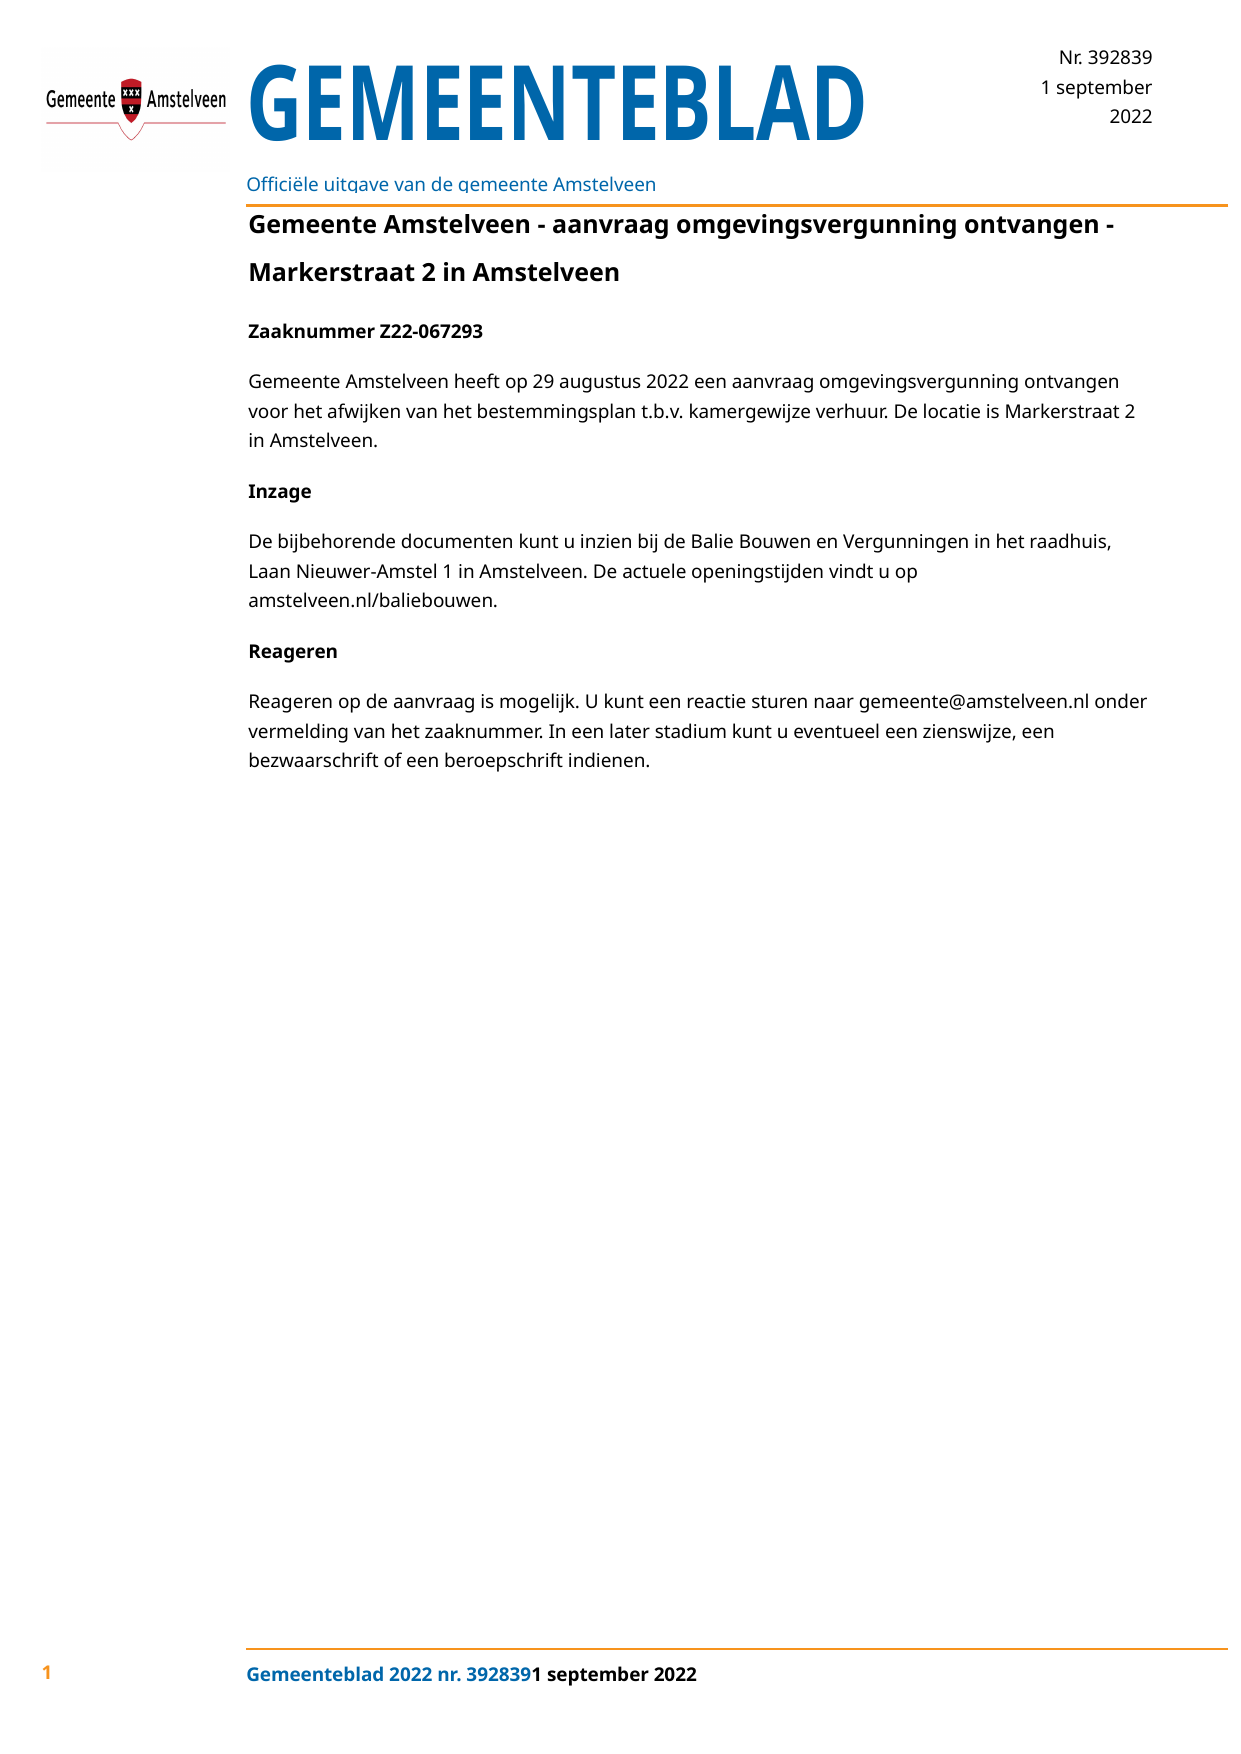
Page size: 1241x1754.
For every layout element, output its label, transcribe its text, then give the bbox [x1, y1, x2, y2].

text Reageren op de aanvraag is mogelijk. U kunt een reactie sturen naar gemeente@amstelveen.nl onder vermelding van het zaaknummer. In een later stadium kunt u eventueel een zienswijze, een bezwaarschrift of een beroepschrift indienen. [248, 688, 1152, 773]
picture [41, 47, 231, 172]
text Zaaknummer Z22-067293 [248, 318, 1152, 344]
text Reageren [248, 638, 1152, 664]
text Inzage [248, 478, 1152, 504]
text Gemeente Amstelveen heeft op 29 augustus 2022 een aanvraag omgevingsvergunning ontvangen voor het afwijken van het bestemmingsplan t.b.v. kamergewijze verhuur. De locatie is Markerstraat 2 in Amstelveen. [248, 368, 1152, 453]
text Gemeente Amstelveen - aanvraag omgevingsvergunning ontvangen - Markerstraat 2 in Amstelveen [248, 207, 1152, 288]
text De bijbehorende documenten kunt u inzien bij de Balie Bouwen en Vergunningen in het raadhuis, Laan Nieuwer-Amstel 1 in Amstelveen. De actuele openingstijden vindt u op amstelveen.nl/baliebouwen. [248, 528, 1152, 613]
